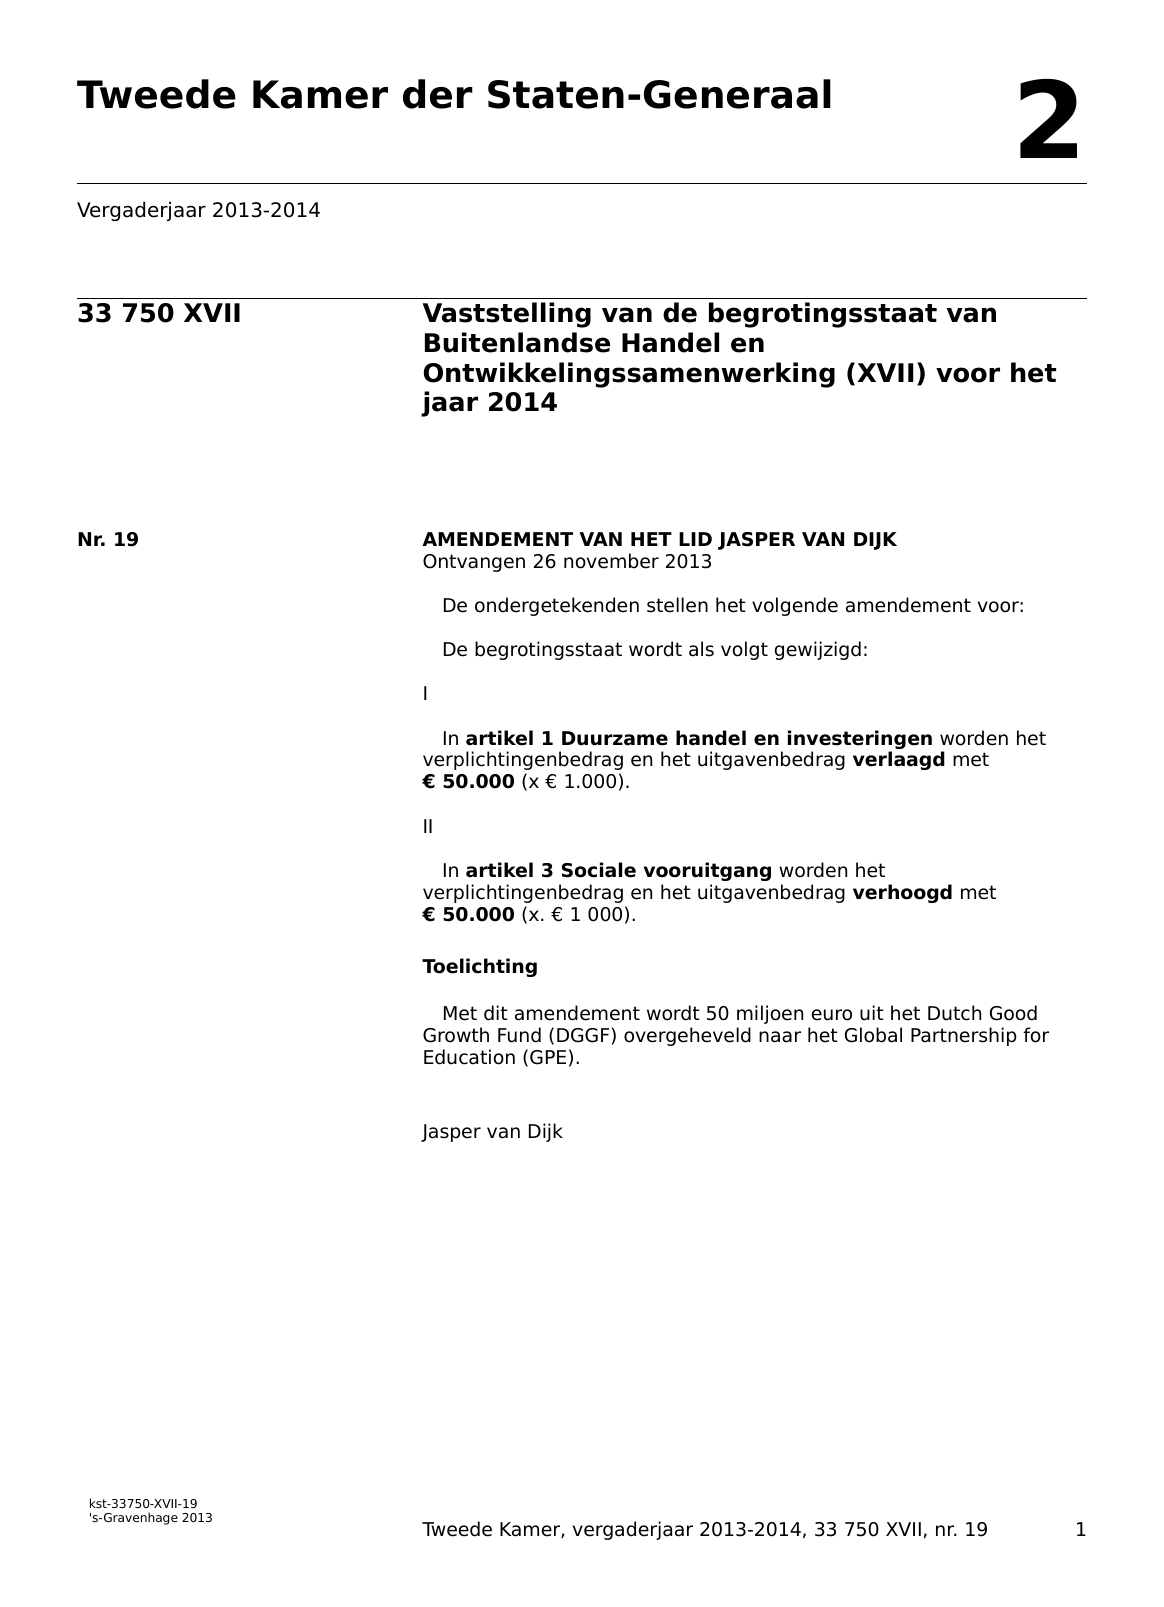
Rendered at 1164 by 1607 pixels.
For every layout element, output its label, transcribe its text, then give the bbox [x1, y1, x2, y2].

text Jasper van Dijk [422, 1098, 1087, 1142]
subtitle Nr. 19 AMENDEMENT VAN HET LID JASPER VAN DIJK [77, 529, 1087, 551]
subtitle Toelichting [422, 956, 1087, 978]
text De ondergetekenden stellen het volgende amendement voor: [422, 595, 1087, 617]
text Met dit amendement wordt 50 miljoen euro uit het Dutch Good Growth Fund (DGGF) overgeheveld naar het Global Partnership for Education (GPE). [422, 1003, 1087, 1068]
text 's-Gravenhage 2013 [88, 1511, 323, 1525]
table_header Tweede Kamer der Staten-Generaal [77, 59, 886, 183]
table_cell Vergaderjaar 2013-2014 [77, 184, 1087, 298]
text kst-33750-XVII-19 [88, 1497, 323, 1511]
text Ontvangen 26 november 2013 [422, 551, 1087, 573]
text In artikel 3 Sociale vooruitgang worden het verplichtingenbedrag en het uitgavenbedrag verhoogd met € 50.000 (x. € 1 000). [422, 860, 1087, 926]
text In artikel 1 Duurzame handel en investeringen worden het verplichtingenbedrag en het uitgavenbedrag verlaagd met € 50.000 (x € 1.000). [422, 727, 1087, 793]
subtitle 33 750 XVII Vaststelling van de begrotingsstaat van Buitenlandse Handel en Ontwikkelingssamenwerking (XVII) voor het jaar 2014 [77, 299, 1087, 418]
table_header 2 [886, 59, 1087, 183]
text II [422, 816, 1087, 837]
text De begrotingsstaat wordt als volgt gewijzigd: [422, 639, 1087, 661]
text I [422, 683, 1087, 705]
